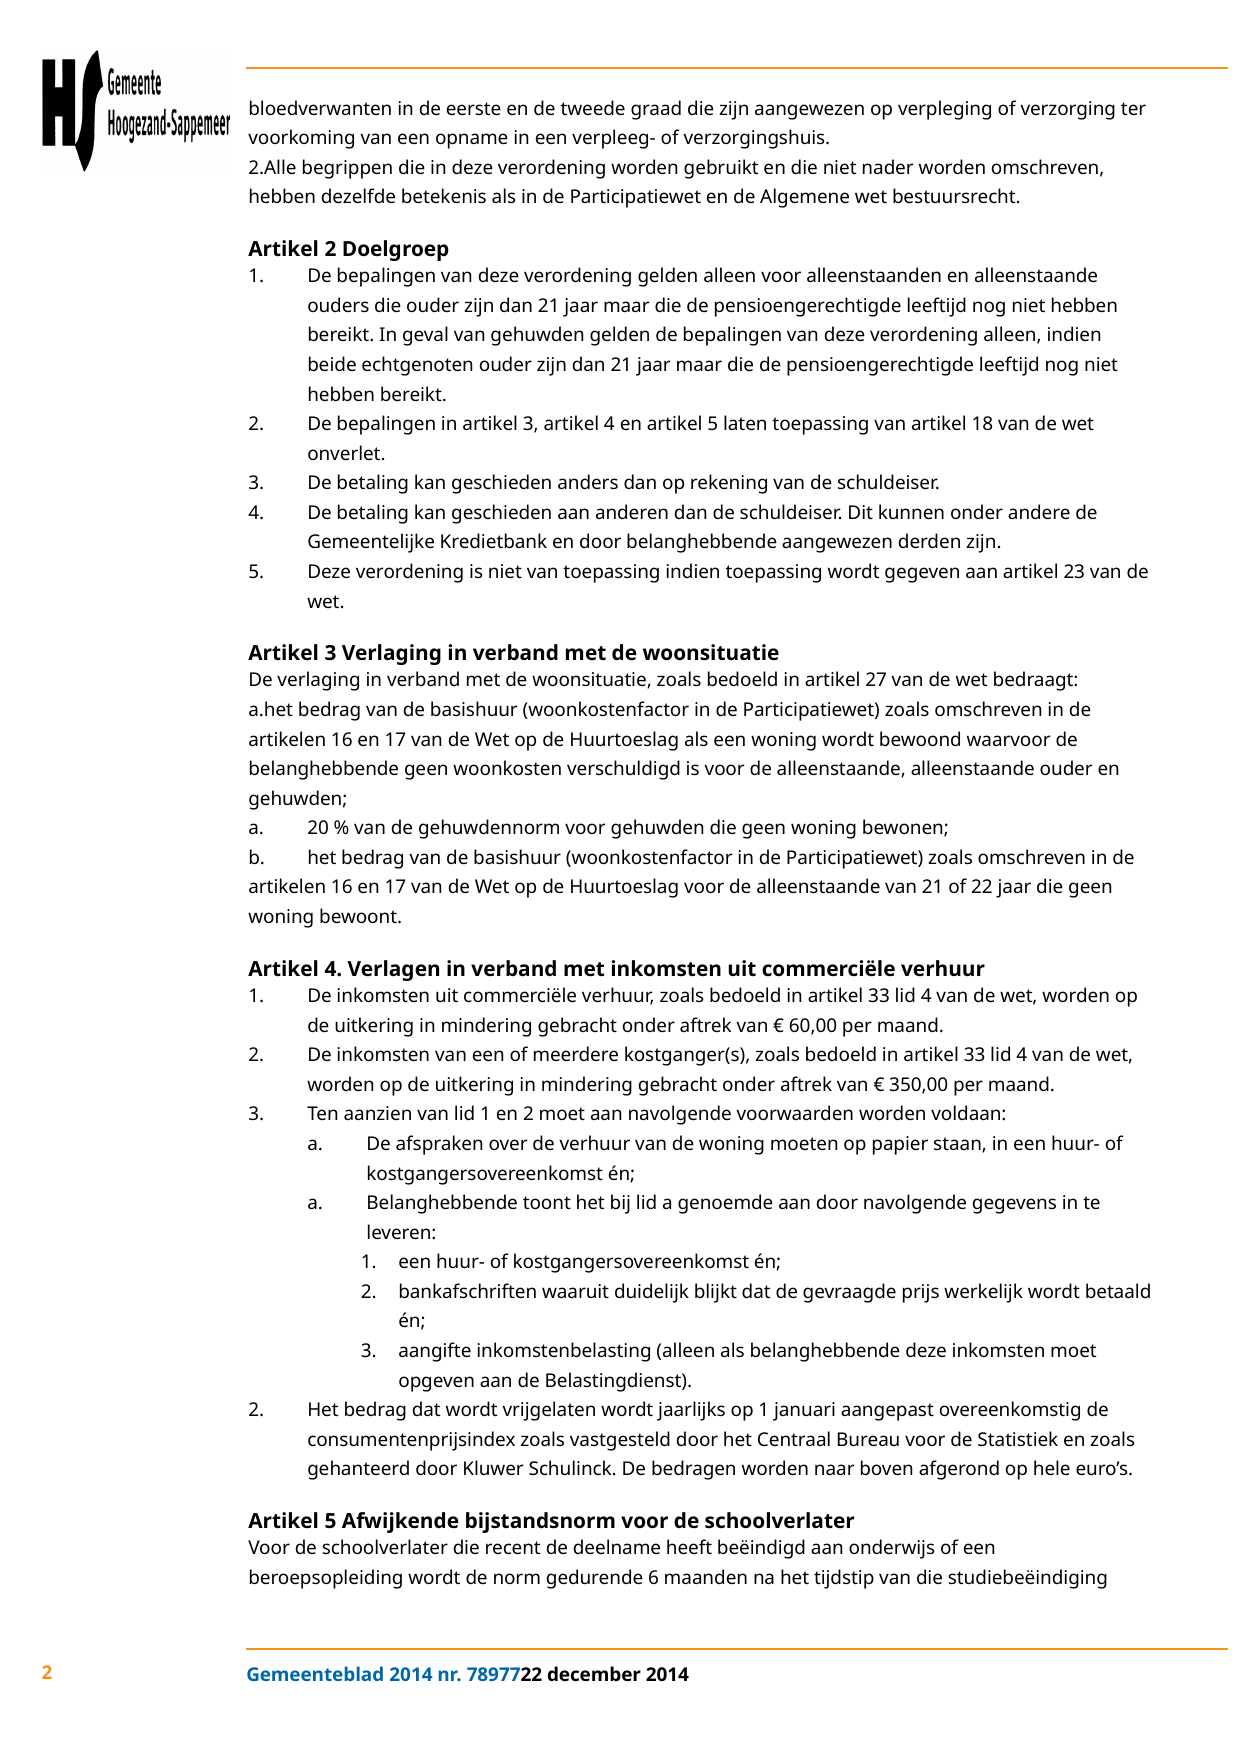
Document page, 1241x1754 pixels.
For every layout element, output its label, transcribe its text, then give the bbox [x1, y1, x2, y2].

text artikelen 16 en 17 van de Wet op de Huurtoeslag als een woning wordt bewoond waarvoor de [248, 726, 1152, 752]
list De bepalingen van deze verordening gelden alleen voor alleenstaanden en alleenstaande ouders die ouder zijn dan 21 jaar maar die de pensioengerechtigde leeftijd nog niet hebben bereikt. In geval van gehuwden gelden de bepalingen van deze verordening alleen, indien beide echtgenoten ouder zijn dan 21 jaar maar die de pensioengerechtigde leeftijd nog niet hebben bereikt. [248, 262, 1152, 406]
list Belanghebbende toont het bij lid a genoemde aan door navolgende gegevens in te leveren: [307, 1189, 1152, 1244]
list een huur- of kostgangersovereenkomst én; [361, 1248, 1152, 1274]
list De betaling kan geschieden aan anderen dan de schuldeiser. Dit kunnen onder andere de Gemeentelijke Kredietbank en door belanghebbende aangewezen derden zijn. [248, 499, 1152, 554]
list De inkomsten van een of meerdere kostganger(s), zoals bedoeld in artikel 33 lid 4 van de wet, worden op de uitkering in mindering gebracht onder aftrek van € 350,00 per maand. [248, 1041, 1152, 1097]
text 2.Alle begrippen die in deze verordening worden gebruikt en die niet nader worden omschreven, hebben dezelfde betekenis als in de Participatiewet en de Algemene wet bestuursrecht. [248, 154, 1152, 209]
list Ten aanzien van lid 1 en 2 moet aan navolgende voorwaarden worden voldaan: [248, 1101, 1152, 1126]
list aangifte inkomstenbelasting (alleen als belanghebbende deze inkomsten moet opgeven aan de Belastingdienst). [361, 1337, 1152, 1392]
text bloedverwanten in de eerste en de tweede graad die zijn aangewezen op verpleging of verzorging ter voorkoming van een opname in een verpleeg- of verzorgingshuis. [248, 95, 1152, 150]
text Artikel 3 Verlaging in verband met de woonsituatie [248, 638, 1152, 667]
picture [41, 47, 231, 172]
list het bedrag van de basishuur (woonkostenfactor in de Participatiewet) zoals omschreven in de [248, 844, 1152, 870]
list De afspraken over de verhuur van de woning moeten op papier staan, in een huur- of [307, 1130, 1152, 1156]
list 20 % van de gehuwdennorm voor gehuwden die geen woning bewonen; [248, 814, 1152, 840]
list Deze verordening is niet van toepassing indien toepassing wordt gegeven aan artikel 23 van de wet. [248, 558, 1152, 613]
text Artikel 5 Afwijkende bijstandsnorm voor de schoolverlater [248, 1506, 1152, 1534]
text a.het bedrag van de basishuur (woonkostenfactor in de Participatiewet) zoals omschreven in de [248, 696, 1152, 722]
text Artikel 4. Verlagen in verband met inkomsten uit commerciële verhuur [248, 954, 1152, 982]
list De betaling kan geschieden anders dan op rekening van de schuldeiser. [248, 469, 1152, 495]
text artikelen 16 en 17 van de Wet op de Huurtoeslag voor de alleenstaande van 21 of 22 jaar die geen woning bewoont. [248, 874, 1152, 929]
text Voor de schoolverlater die recent de deelname heeft beëindigd aan onderwijs of een beroepsopleiding wordt de norm gedurende 6 maanden na het tijdstip van die studiebeëindiging [248, 1534, 1152, 1590]
list De bepalingen in artikel 3, artikel 4 en artikel 5 laten toepassing van artikel 18 van de wet onverlet. [248, 410, 1152, 466]
list Het bedrag dat wordt vrijgelaten wordt jaarlijks op 1 januari aangepast overeenkomstig de consumentenprijsindex zoals vastgesteld door het Centraal Bureau voor de Statistiek en zoals gehanteerd door Kluwer Schulinck. De bedragen worden naar boven afgerond op hele euro’s. [248, 1396, 1152, 1481]
list kostgangersovereenkomst én; [307, 1160, 1152, 1185]
list De inkomsten uit commerciële verhuur, zoals bedoeld in artikel 33 lid 4 van de wet, worden op de uitkering in mindering gebracht onder aftrek van € 60,00 per maand. [248, 982, 1152, 1037]
text De verlaging in verband met de woonsituatie, zoals bedoeld in artikel 27 van de wet bedraagt: [248, 667, 1152, 692]
text Artikel 2 Doelgroep [248, 234, 1152, 262]
list bankafschriften waaruit duidelijk blijkt dat de gevraagde prijs werkelijk wordt betaald én; [361, 1278, 1152, 1333]
text belanghebbende geen woonkosten verschuldigd is voor de alleenstaande, alleenstaande ouder en gehuwden; [248, 755, 1152, 811]
